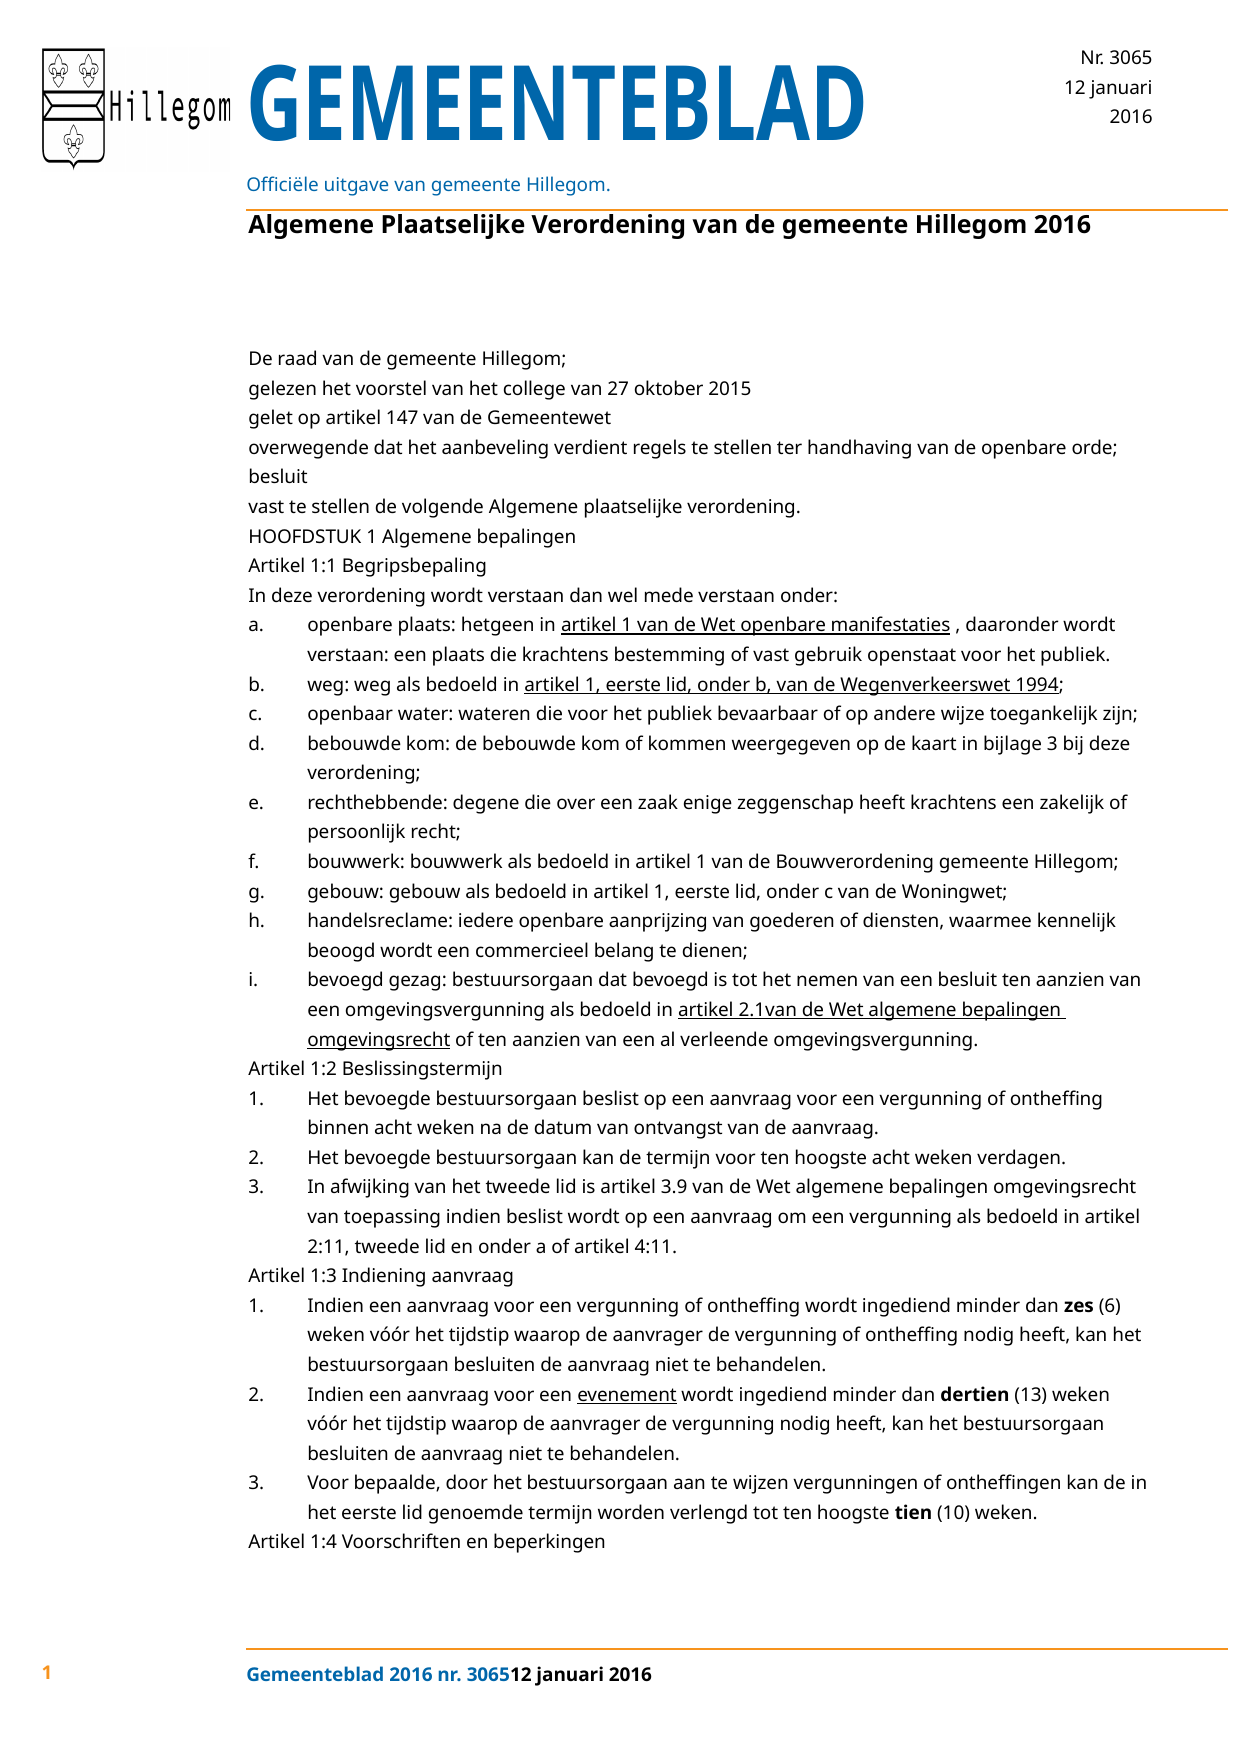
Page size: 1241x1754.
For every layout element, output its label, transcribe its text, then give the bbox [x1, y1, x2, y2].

list openbare plaats: hetgeen in artikel 1 van de Wet openbare manifestaties , daaronder wordt verstaan: een plaats die krachtens bestemming of vast gebruik openstaat voor het publiek. [248, 612, 1152, 667]
list bevoegd gezag: bestuursorgaan dat bevoegd is tot het nemen van een besluit ten aanzien van een omgevingsvergunning als bedoeld in artikel 2.1van de Wet algemene bepalingen omgevingsrecht of ten aanzien van een al verleende omgevingsvergunning. [248, 967, 1152, 1051]
list rechthebbende: degene die over een zaak enige zeggenschap heeft krachtens een zakelijk of persoonlijk recht; [248, 789, 1152, 844]
list bebouwde kom: de bebouwde kom of kommen weergegeven op de kaart in bijlage 3 bij deze verordening; [248, 730, 1152, 785]
list weg: weg als bedoeld in artikel 1, eerste lid, onder b, van de Wegenverkeerswet 1994; [248, 671, 1152, 696]
list Het bevoegde bestuursorgaan kan de termijn voor ten hoogste acht weken verdagen. [248, 1144, 1152, 1170]
text Artikel 1:2 Beslissingstermijn [248, 1055, 1152, 1081]
text gelezen het voorstel van het college van 27 oktober 2015 [248, 375, 1152, 401]
list Voor bepaalde, door het bestuursorgaan aan te wijzen vergunningen of ontheffingen kan de in het eerste lid genoemde termijn worden verlengd tot ten hoogste tien (10) weken. [248, 1469, 1152, 1525]
text In deze verordening wordt verstaan dan wel mede verstaan onder: [248, 582, 1152, 608]
text vast te stellen de volgende Algemene plaatselijke verordening. [248, 493, 1152, 519]
text Artikel 1:1 Begripsbepaling [248, 552, 1152, 578]
list Het bevoegde bestuursorgaan beslist op een aanvraag voor een vergunning of ontheffing binnen acht weken na de datum van ontvangst van de aanvraag. [248, 1085, 1152, 1140]
text Algemene Plaatselijke Verordening van de gemeente Hillegom 2016 [248, 211, 1152, 241]
list openbaar water: wateren die voor het publiek bevaarbaar of op andere wijze toegankelijk zijn; [248, 700, 1152, 726]
text gelet op artikel 147 van de Gemeentewet [248, 404, 1152, 430]
list handelsreclame: iedere openbare aanprijzing van goederen of diensten, waarmee kennelijk beoogd wordt een commercieel belang te dienen; [248, 907, 1152, 963]
text besluit [248, 464, 1152, 489]
picture [41, 47, 231, 172]
list Indien een aanvraag voor een evenement wordt ingediend minder dan dertien (13) weken vóór het tijdstip waarop de aanvrager de vergunning nodig heeft, kan het bestuursorgaan besluiten de aanvraag niet te behandelen. [248, 1381, 1152, 1466]
text HOOFDSTUK 1 Algemene bepalingen [248, 523, 1152, 548]
text overwegende dat het aanbeveling verdient regels te stellen ter handhaving van de openbare orde; [248, 434, 1152, 460]
text Artikel 1:4 Voorschriften en beperkingen [248, 1529, 1152, 1554]
text Artikel 1:3 Indiening aanvraag [248, 1262, 1152, 1288]
list Indien een aanvraag voor een vergunning of ontheffing wordt ingediend minder dan zes (6) weken vóór het tijdstip waarop de aanvrager de vergunning of ontheffing nodig heeft, kan het bestuursorgaan besluiten de aanvraag niet te behandelen. [248, 1292, 1152, 1377]
list In afwijking van het tweede lid is artikel 3.9 van de Wet algemene bepalingen omgevingsrecht van toepassing indien beslist wordt op een aanvraag om een vergunning als bedoeld in artikel 2:11, tweede lid en onder a of artikel 4:11. [248, 1174, 1152, 1258]
text De raad van de gemeente Hillegom; [248, 345, 1152, 371]
list bouwwerk: bouwwerk als bedoeld in artikel 1 van de Bouwverordening gemeente Hillegom; [248, 848, 1152, 874]
list gebouw: gebouw als bedoeld in artikel 1, eerste lid, onder c van de Woningwet; [248, 878, 1152, 903]
